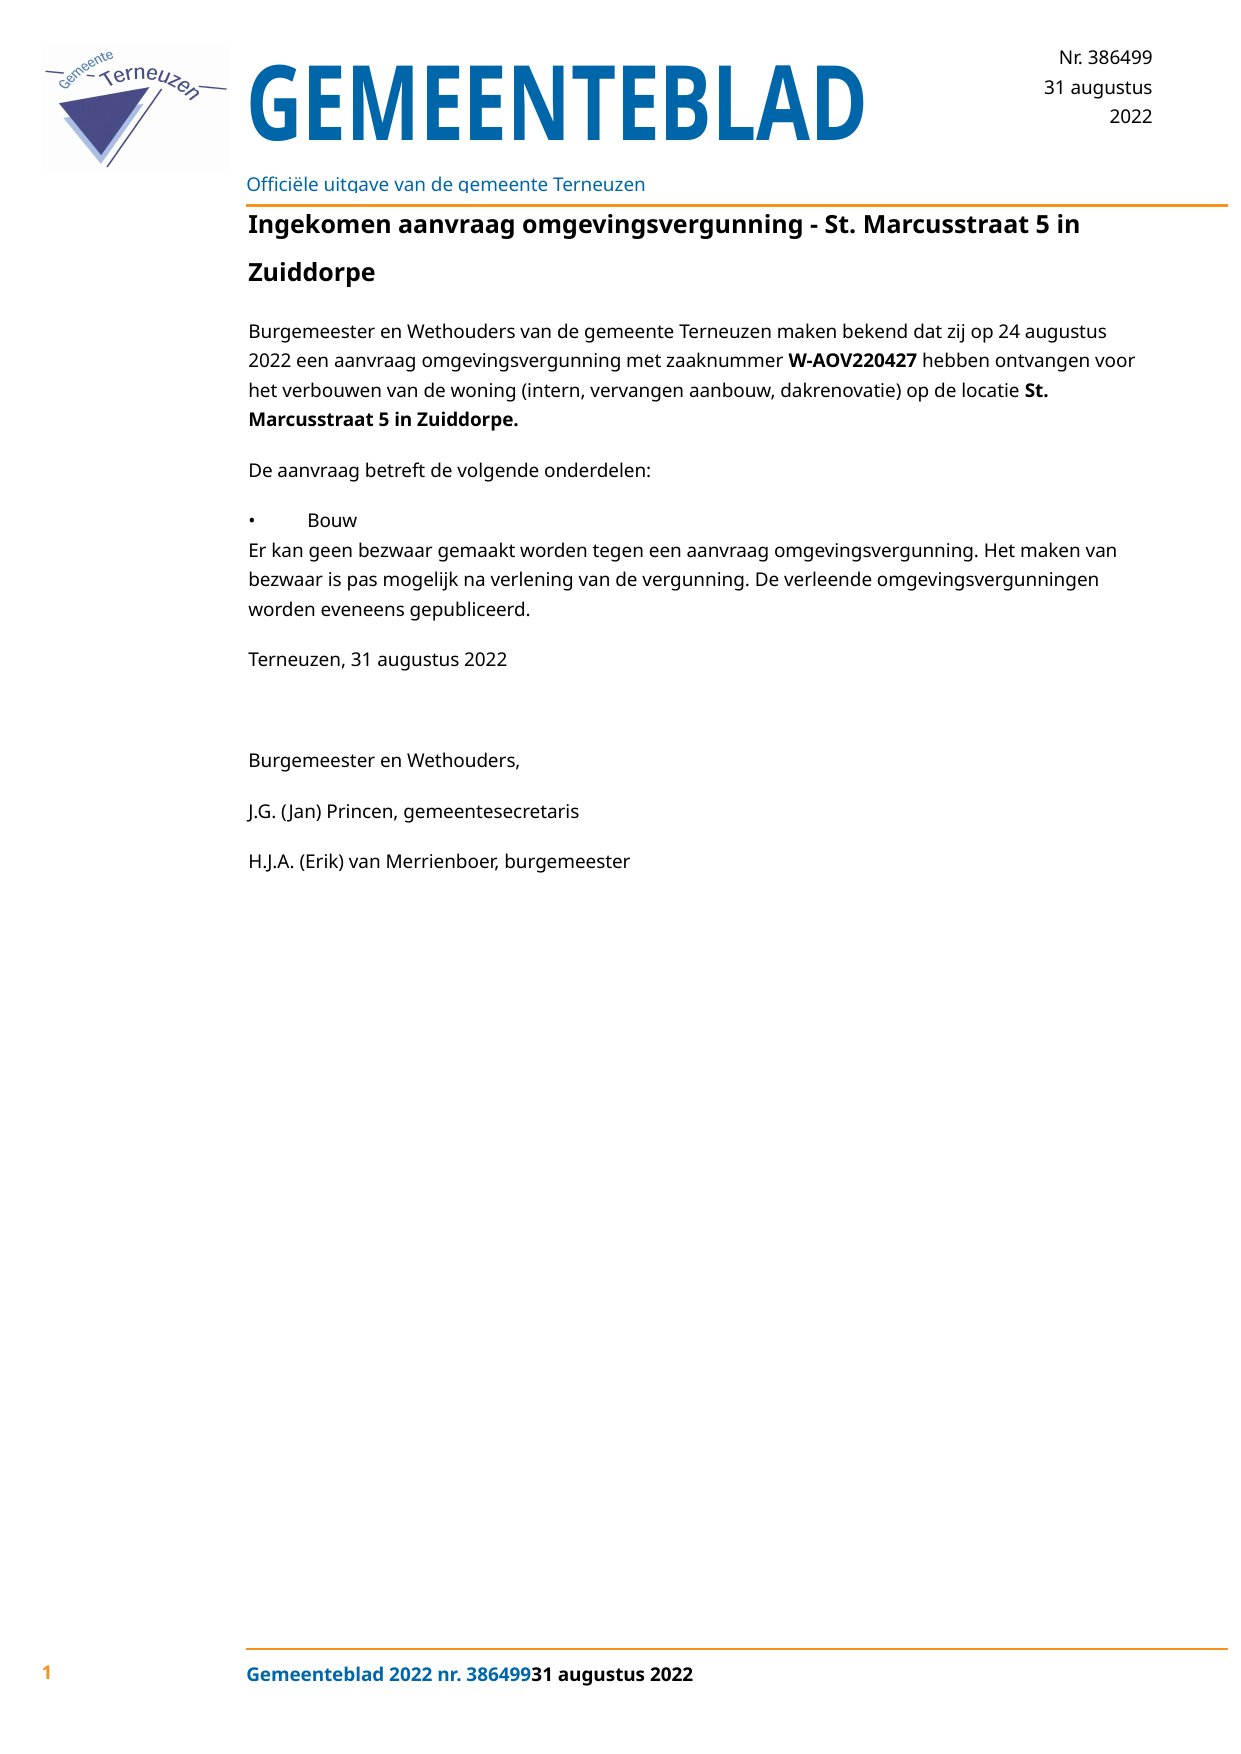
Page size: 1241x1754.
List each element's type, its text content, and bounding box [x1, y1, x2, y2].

text Burgemeester en Wethouders van de gemeente Terneuzen maken bekend dat zij op 24 augustus 2022 een aanvraag omgevingsvergunning met zaaknummer W-AOV220427 hebben ontvangen voor het verbouwen van de woning (intern, vervangen aanbouw, dakrenovatie) op de locatie St. Marcusstraat 5 in Zuiddorpe. [248, 318, 1152, 432]
text Terneuzen, 31 augustus 2022 [248, 647, 1152, 672]
text J.G. (Jan) Princen, gemeentesecretaris [248, 798, 1152, 824]
text Er kan geen bezwaar gemaakt worden tegen een aanvraag omgevingsvergunning. Het maken van bezwaar is pas mogelijk na verlening van de vergunning. De verleende omgevingsvergunningen worden eveneens gepubliceerd. [248, 537, 1152, 622]
picture [41, 47, 231, 172]
text Ingekomen aanvraag omgevingsvergunning - St. Marcusstraat 5 in Zuiddorpe [248, 207, 1152, 288]
text H.J.A. (Erik) van Merrienboer, burgemeester [248, 848, 1152, 874]
text Burgemeester en Wethouders, [248, 747, 1152, 773]
list Bouw [248, 507, 1152, 533]
text De aanvraag betreft de volgende onderdelen: [248, 457, 1152, 483]
